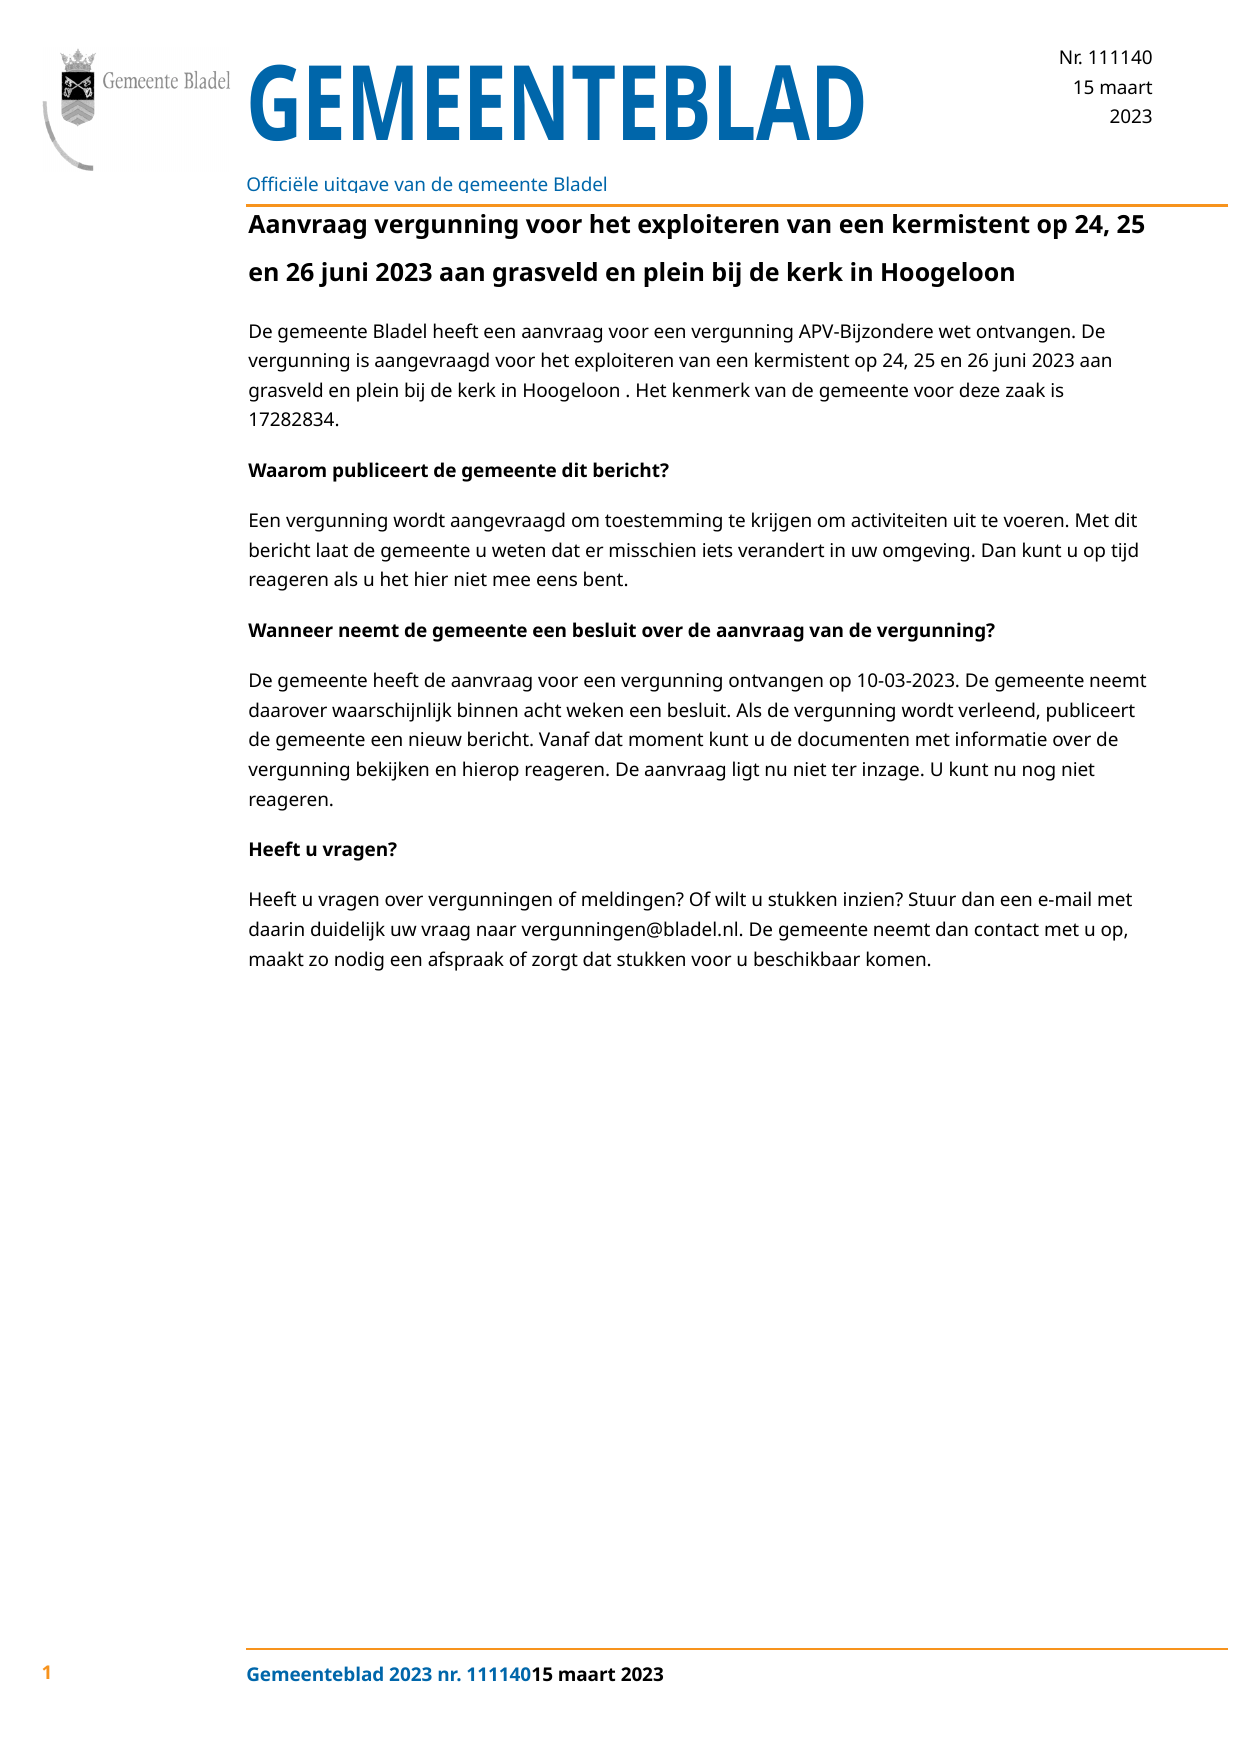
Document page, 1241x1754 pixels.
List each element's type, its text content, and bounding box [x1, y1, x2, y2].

text Wanneer neemt de gemeente een besluit over de aanvraag van de vergunning? [248, 617, 1152, 643]
text Aanvraag vergunning voor het exploiteren van een kermistent op 24, 25 en 26 juni 2023 aan grasveld en plein bij de kerk in Hoogeloon [248, 207, 1152, 288]
text Een vergunning wordt aangevraagd om toestemming te krijgen om activiteiten uit te voeren. Met dit bericht laat de gemeente u weten dat er misschien iets verandert in uw omgeving. Dan kunt u op tijd reageren als u het hier niet mee eens bent. [248, 507, 1152, 592]
text De gemeente heeft de aanvraag voor een vergunning ontvangen op 10-03-2023. De gemeente neemt daarover waarschijnlijk binnen acht weken een besluit. Als de vergunning wordt verleend, publiceert de gemeente een nieuw bericht. Vanaf dat moment kunt u de documenten met informatie over de vergunning bekijken en hierop reageren. De aanvraag ligt nu niet ter inzage. U kunt nu nog niet reageren. [248, 667, 1152, 812]
text Waarom publiceert de gemeente dit bericht? [248, 457, 1152, 483]
text De gemeente Bladel heeft een aanvraag voor een vergunning APV-Bijzondere wet ontvangen. De vergunning is aangevraagd voor het exploiteren van een kermistent op 24, 25 en 26 juni 2023 aan grasveld en plein bij de kerk in Hoogeloon . Het kenmerk van de gemeente voor deze zaak is 17282834. [248, 318, 1152, 432]
text Heeft u vragen? [248, 836, 1152, 862]
text Heeft u vragen over vergunningen of meldingen? Of wilt u stukken inzien? Stuur dan een e-mail met daarin duidelijk uw vraag naar vergunningen@bladel.nl. De gemeente neemt dan contact met u op, maakt zo nodig een afspraak of zorgt dat stukken voor u beschikbaar komen. [248, 887, 1152, 972]
picture [41, 47, 231, 172]
